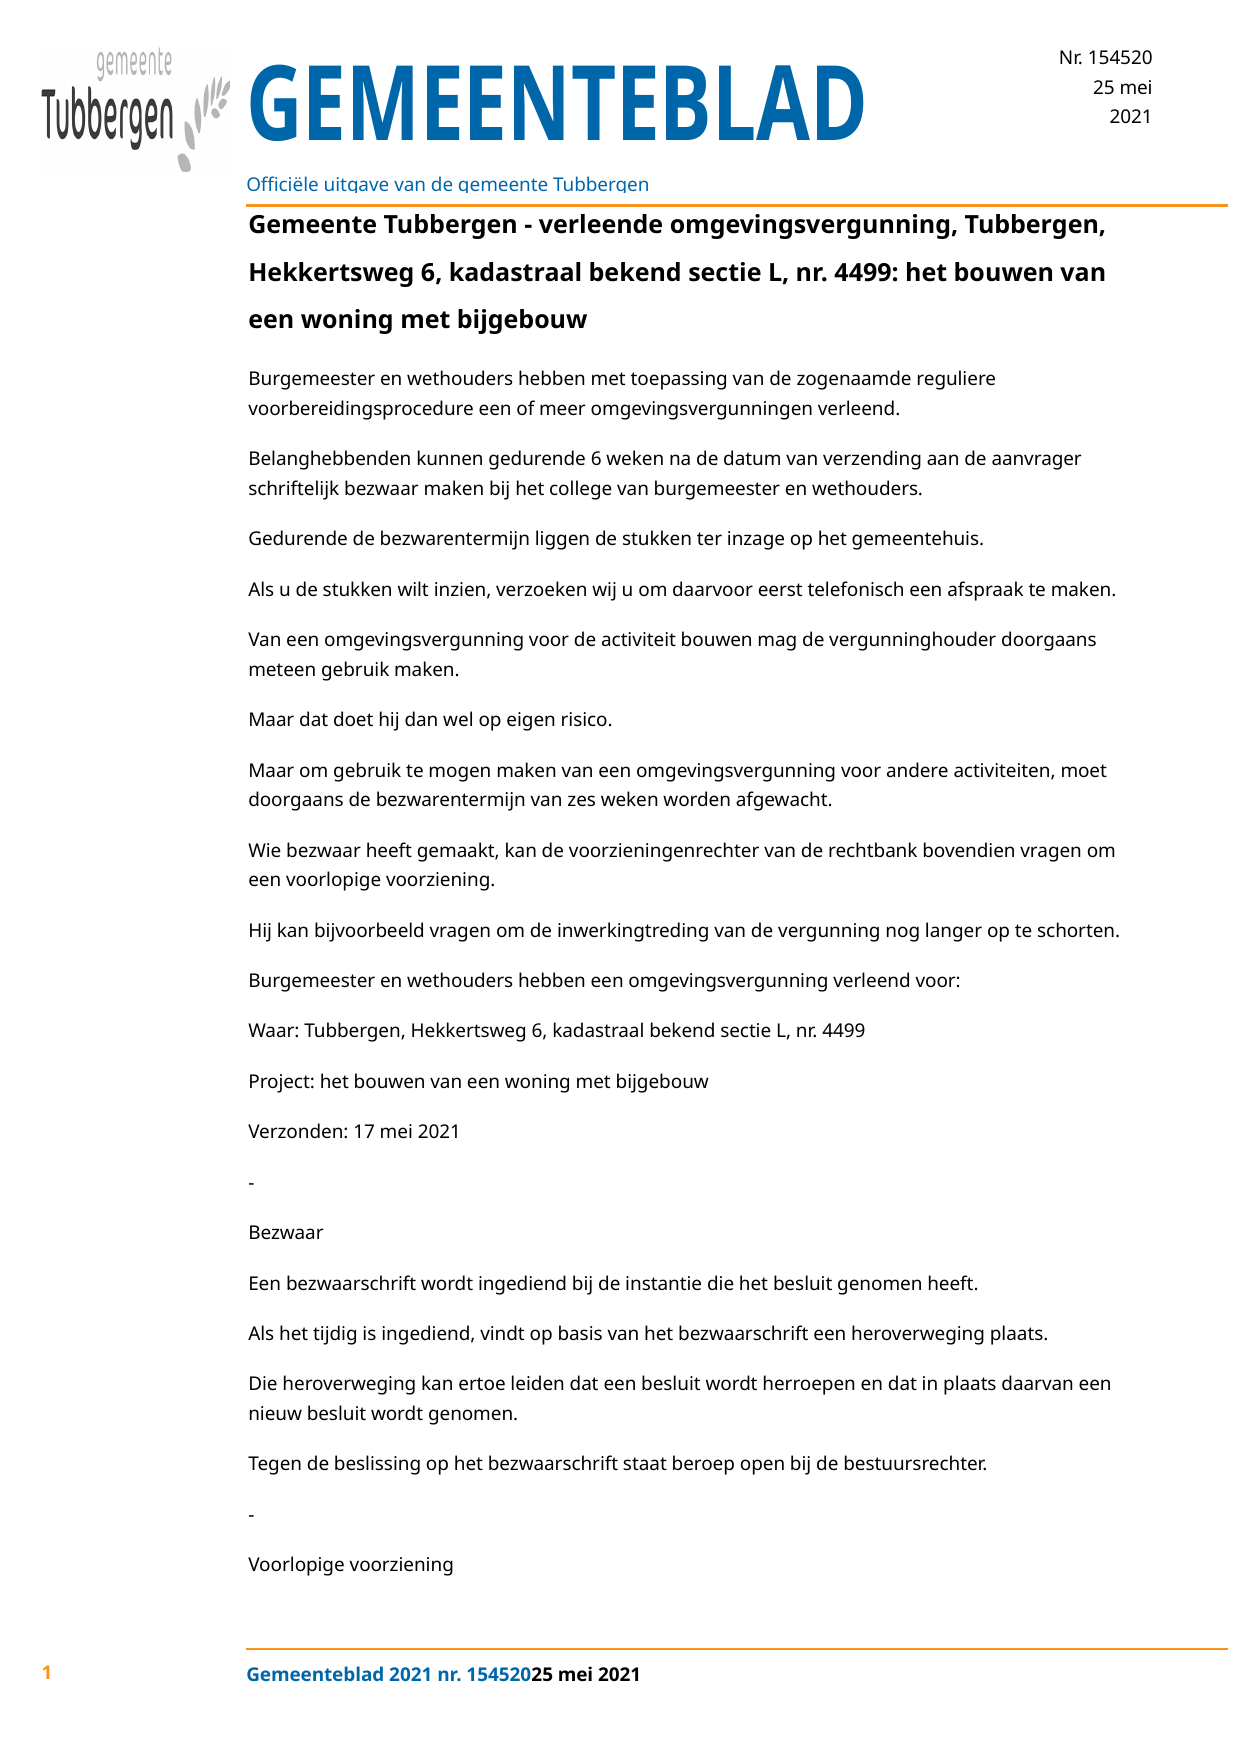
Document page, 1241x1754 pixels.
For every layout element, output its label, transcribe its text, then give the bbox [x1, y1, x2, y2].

text Wie bezwaar heeft gemaakt, kan de voorzieningenrechter van de rechtbank bovendien vragen om een voorlopige voorziening. [248, 837, 1152, 892]
text Gedurende de bezwarentermijn liggen de stukken ter inzage op het gemeentehuis. [248, 526, 1152, 551]
picture [41, 47, 231, 172]
text Een bezwaarschrift wordt ingediend bij de instantie die het besluit genomen heeft. [248, 1270, 1152, 1295]
text Burgemeester en wethouders hebben een omgevingsvergunning verleend voor: [248, 967, 1152, 993]
text Bezwaar [248, 1219, 1152, 1245]
text Belanghebbenden kunnen gedurende 6 weken na de datum van verzending aan de aanvrager schriftelijk bezwaar maken bij het college van burgemeester en wethouders. [248, 446, 1152, 501]
text Als u de stukken wilt inzien, verzoeken wij u om daarvoor eerst telefonisch een afspraak te maken. [248, 576, 1152, 602]
text Verzonden: 17 mei 2021 [248, 1118, 1152, 1144]
text Project: het bouwen van een woning met bijgebouw [248, 1068, 1152, 1094]
text Waar: Tubbergen, Hekkertsweg 6, kadastraal bekend sectie L, nr. 4499 [248, 1018, 1152, 1043]
text Die heroverweging kan ertoe leiden dat een besluit wordt herroepen en dat in plaats daarvan een nieuw besluit wordt genomen. [248, 1371, 1152, 1426]
text Burgemeester en wethouders hebben met toepassing van de zogenaamde reguliere voorbereidingsprocedure een of meer omgevingsvergunningen verleend. [248, 366, 1152, 421]
text Maar dat doet hij dan wel op eigen risico. [248, 706, 1152, 732]
text Gemeente Tubbergen - verleende omgevingsvergunning, Tubbergen, Hekkertsweg 6, kadastraal bekend sectie L, nr. 4499: het bouwen van een woning met bijgebouw [248, 207, 1152, 336]
text Tegen de beslissing op het bezwaarschrift staat beroep open bij de bestuursrechter. [248, 1451, 1152, 1476]
text Als het tijdig is ingediend, vindt op basis van het bezwaarschrift een heroverweging plaats. [248, 1320, 1152, 1346]
text - [248, 1169, 1152, 1194]
text - [248, 1501, 1152, 1527]
text Hij kan bijvoorbeeld vragen om de inwerkingtreding van de vergunning nog langer op te schorten. [248, 917, 1152, 942]
text Maar om gebruik te mogen maken van een omgevingsvergunning voor andere activiteiten, moet doorgaans de bezwarentermijn van zes weken worden afgewacht. [248, 757, 1152, 812]
text Voorlopige voorziening [248, 1551, 1152, 1577]
text Van een omgevingsvergunning voor de activiteit bouwen mag de vergunninghouder doorgaans meteen gebruik maken. [248, 626, 1152, 682]
